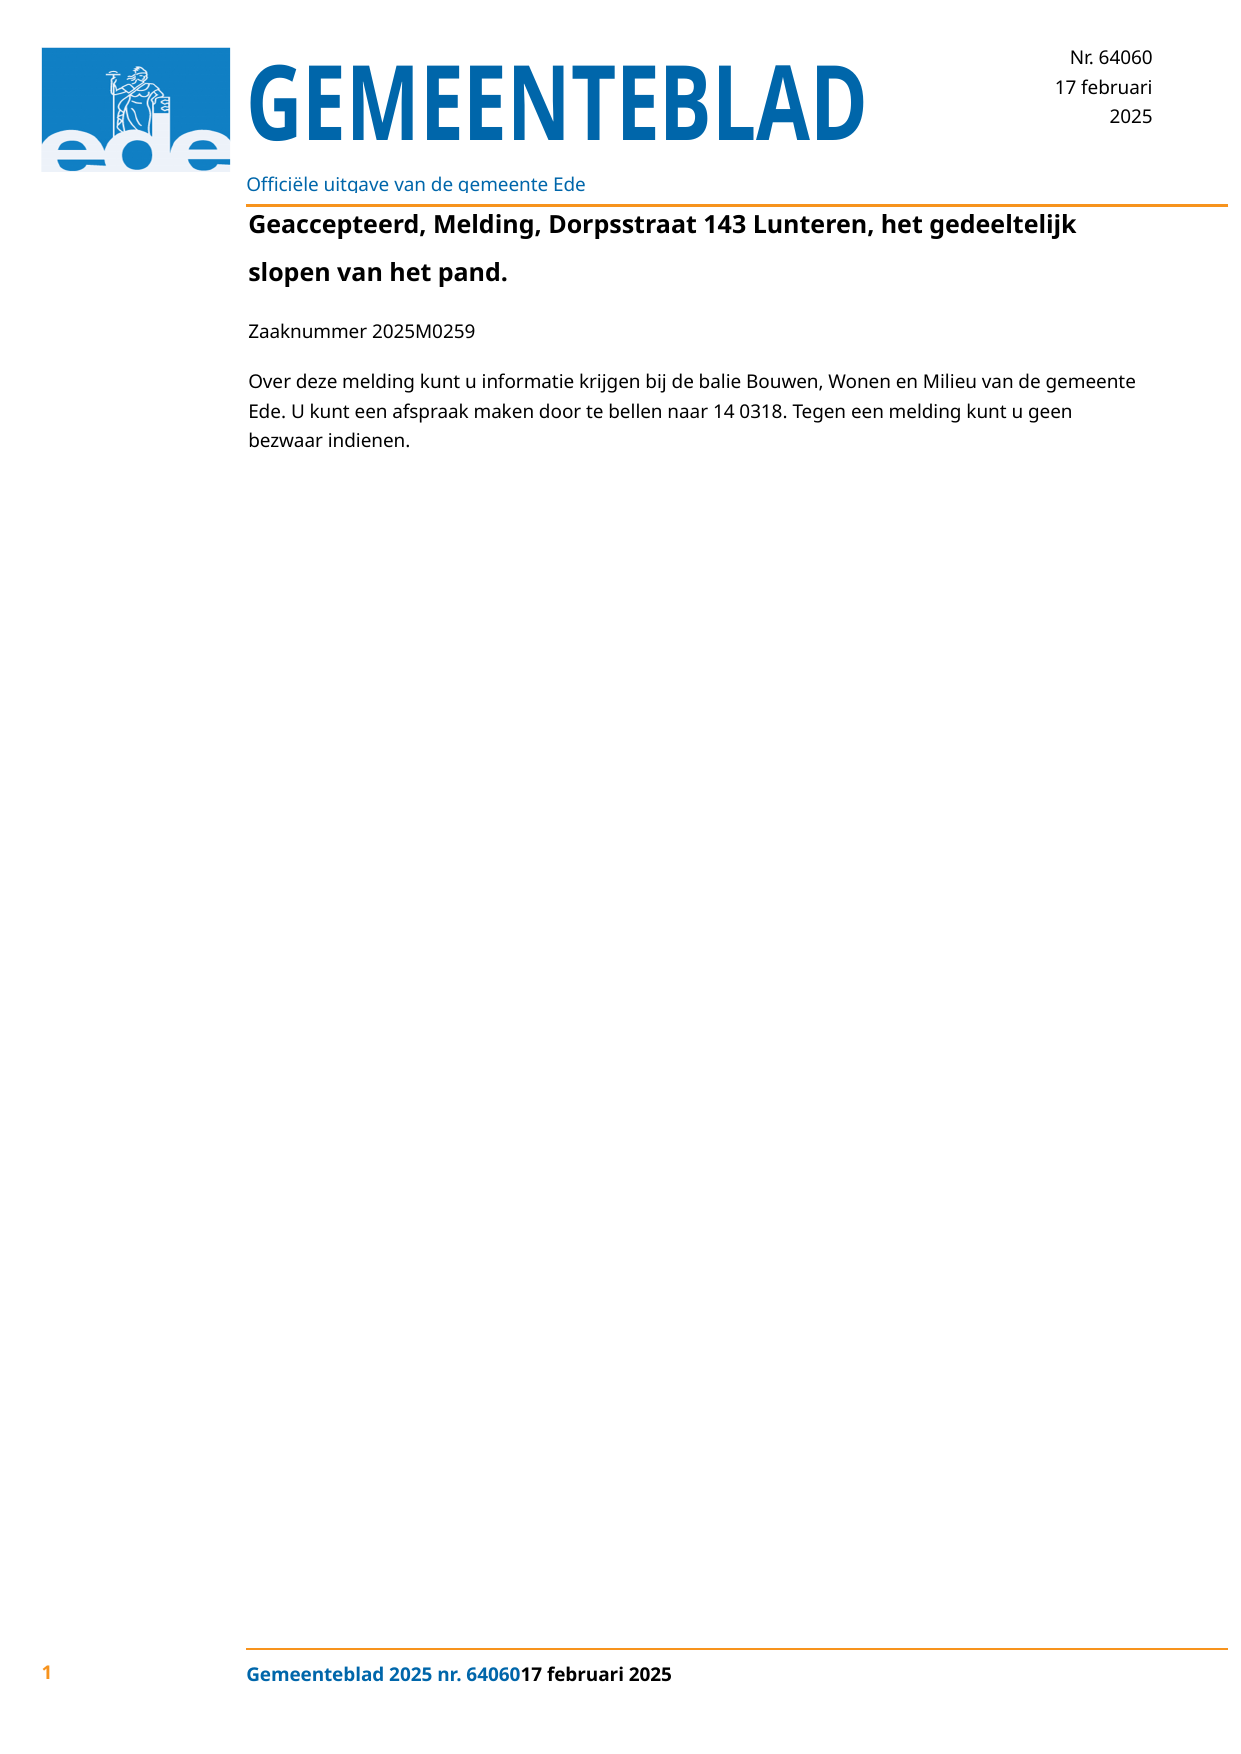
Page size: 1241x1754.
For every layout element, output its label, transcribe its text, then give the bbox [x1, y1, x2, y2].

text Geaccepteerd, Melding, Dorpsstraat 143 Lunteren, het gedeeltelijk slopen van het pand. [248, 207, 1152, 288]
picture [41, 47, 231, 172]
text Zaaknummer 2025M0259 [248, 318, 1152, 344]
text Over deze melding kunt u informatie krijgen bij de balie Bouwen, Wonen en Milieu van de gemeente Ede. U kunt een afspraak maken door te bellen naar 14 0318. Tegen een melding kunt u geen bezwaar indienen. [248, 368, 1152, 453]
